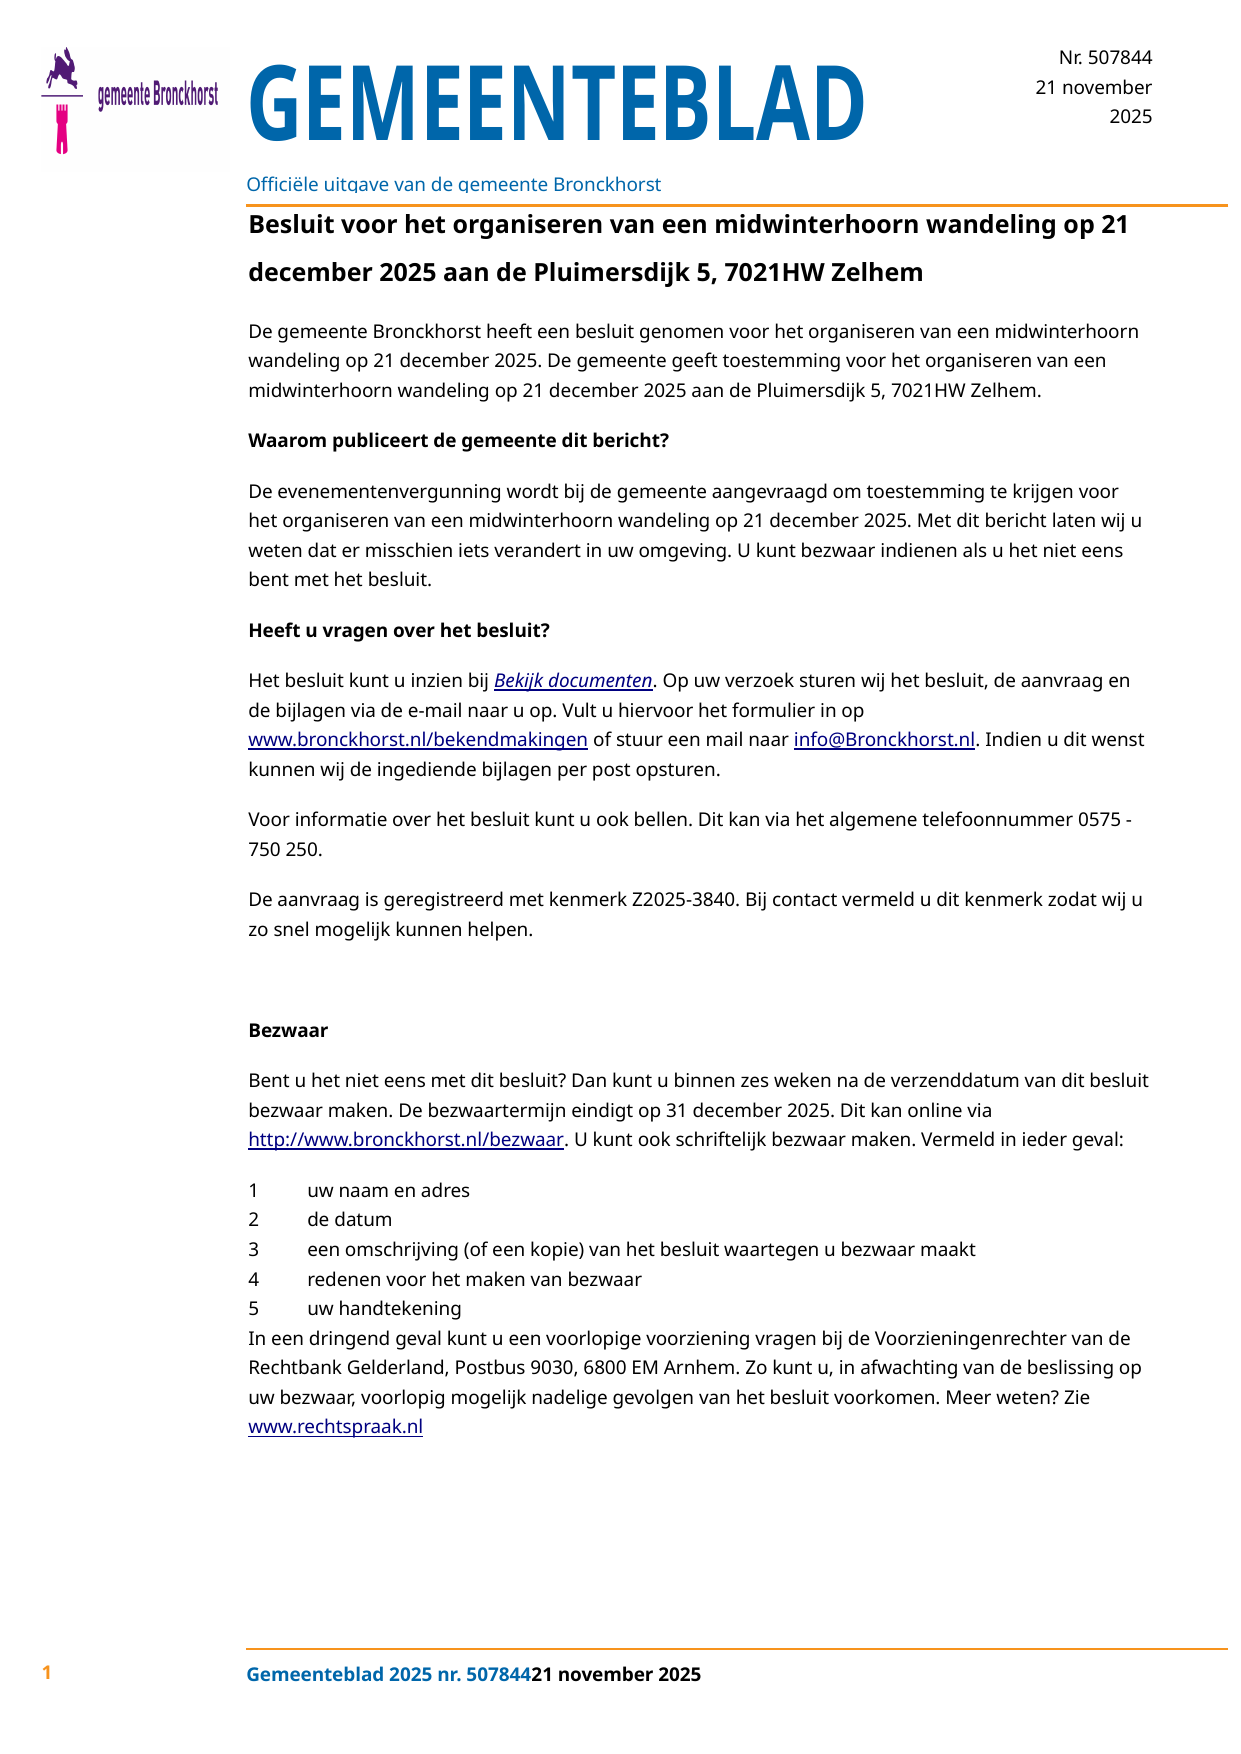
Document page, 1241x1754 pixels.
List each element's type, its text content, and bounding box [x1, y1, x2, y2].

picture [41, 47, 231, 172]
text Bent u het niet eens met dit besluit? Dan kunt u binnen zes weken na de verzenddatum van dit besluit bezwaar maken. De bezwaartermijn eindigt op 31 december 2025. Dit kan online via http://www.bronckhorst.nl/bezwaar. U kunt ook schriftelijk bezwaar maken. Vermeld in ieder geval: [248, 1067, 1152, 1152]
text In een dringend geval kunt u een voorlopige voorziening vragen bij de Voorzieningenrechter van de Rechtbank Gelderland, Postbus 9030, 6800 EM Arnhem. Zo kunt u, in afwachting van de beslissing op uw bezwaar, voorlopig mogelijk nadelige gevolgen van het besluit voorkomen. Meer weten? Zie www.rechtspraak.nl [248, 1325, 1152, 1439]
list uw handtekening [248, 1295, 1152, 1321]
text Waarom publiceert de gemeente dit bericht? [248, 427, 1152, 453]
text De aanvraag is geregistreerd met kenmerk Z2025-3840. Bij contact vermeld u dit kenmerk zodat wij u zo snel mogelijk kunnen helpen. [248, 887, 1152, 942]
list een omschrijving (of een kopie) van het besluit waartegen u bezwaar maakt [248, 1236, 1152, 1262]
text Besluit voor het organiseren van een midwinterhoorn wandeling op 21 december 2025 aan de Pluimersdijk 5, 7021HW Zelhem [248, 207, 1152, 288]
text De gemeente Bronckhorst heeft een besluit genomen voor het organiseren van een midwinterhoorn wandeling op 21 december 2025. De gemeente geeft toestemming voor het organiseren van een midwinterhoorn wandeling op 21 december 2025 aan de Pluimersdijk 5, 7021HW Zelhem. [248, 318, 1152, 403]
list redenen voor het maken van bezwaar [248, 1266, 1152, 1292]
text Bezwaar [248, 1017, 1152, 1043]
list de datum [248, 1207, 1152, 1232]
list uw naam en adres [248, 1177, 1152, 1203]
text Heeft u vragen over het besluit? [248, 617, 1152, 643]
text Het besluit kunt u inzien bij Bekijk documenten. Op uw verzoek sturen wij het besluit, de aanvraag en de bijlagen via de e-mail naar u op. Vult u hiervoor het formulier in op www.bronckhorst.nl/bekendmakingen of stuur een mail naar info@Bronckhorst.nl. Indien u dit wenst kunnen wij de ingediende bijlagen per post opsturen. [248, 667, 1152, 782]
text De evenementenvergunning wordt bij de gemeente aangevraagd om toestemming te krijgen voor het organiseren van een midwinterhoorn wandeling op 21 december 2025. Met dit bericht laten wij u weten dat er misschien iets verandert in uw omgeving. U kunt bezwaar indienen als u het niet eens bent met het besluit. [248, 478, 1152, 592]
text Voor informatie over het besluit kunt u ook bellen. Dit kan via het algemene telefoonnummer 0575 - 750 250. [248, 807, 1152, 862]
